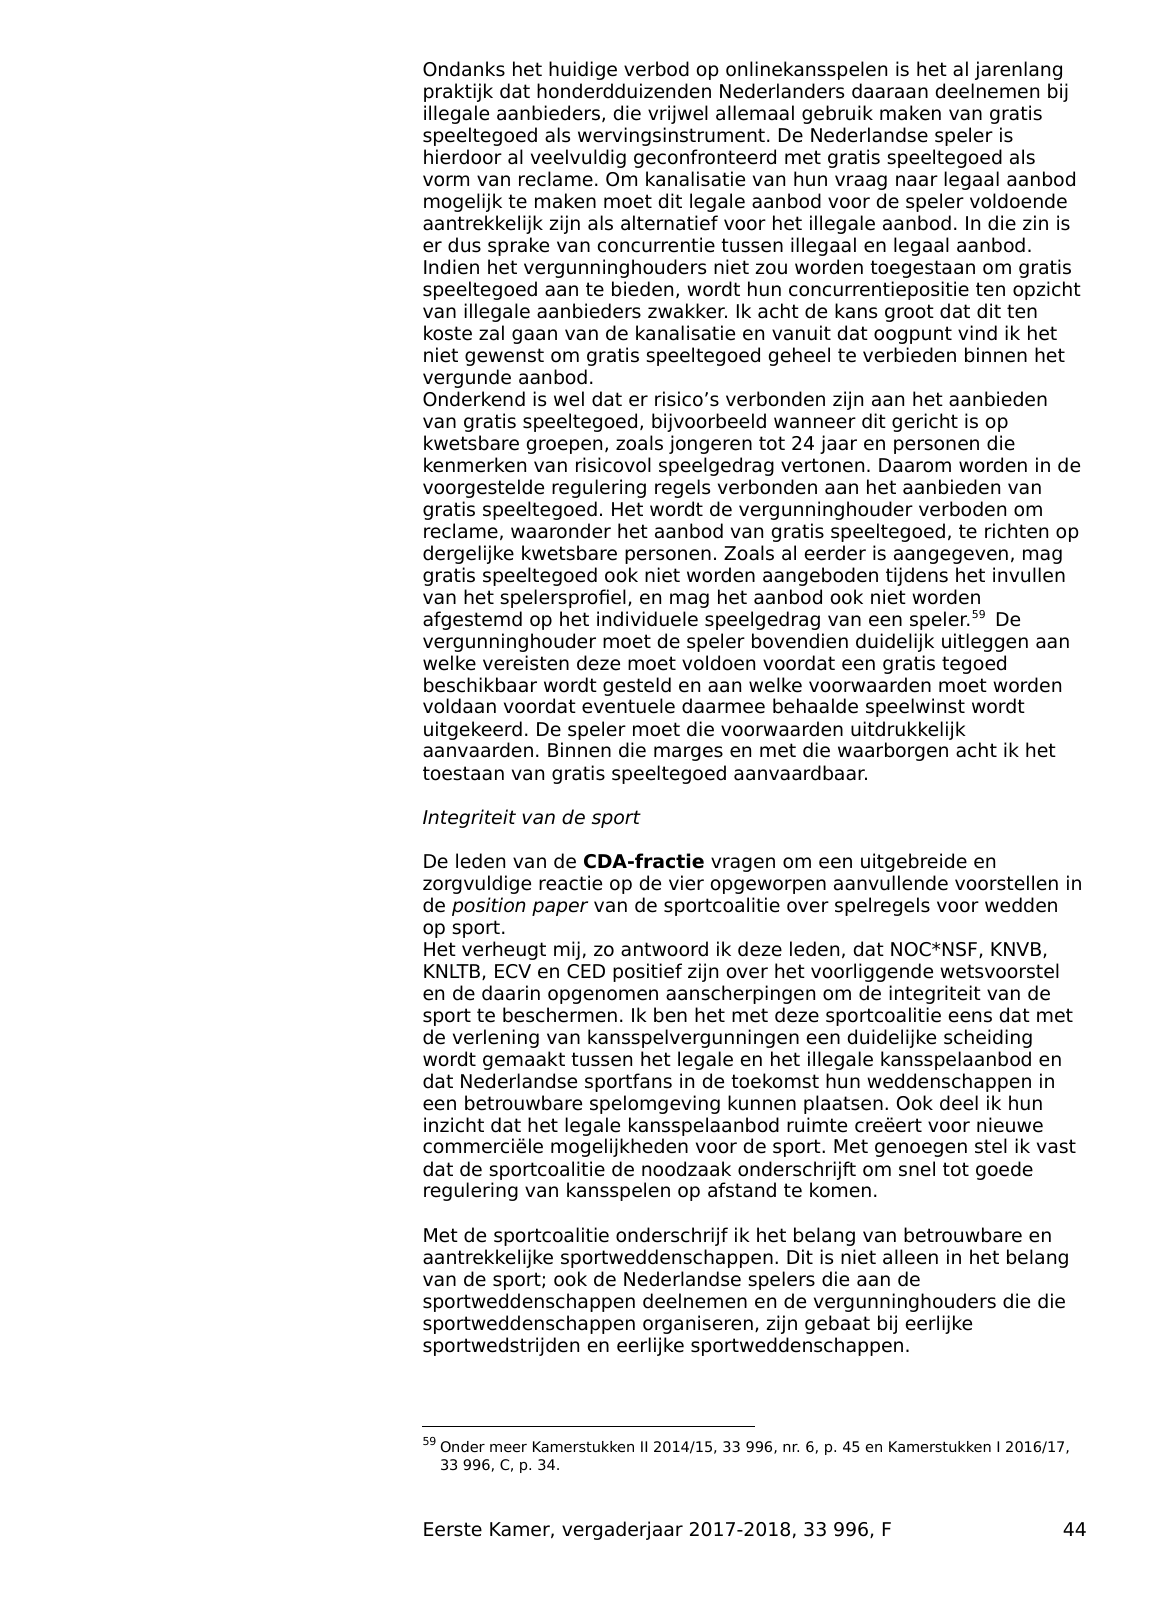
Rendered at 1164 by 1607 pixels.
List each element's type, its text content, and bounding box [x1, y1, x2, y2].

text Met de sportcoalitie onderschrijf ik het belang van betrouwbare en aantrekkelijke sportweddenschappen. Dit is niet alleen in het belang van de sport; ook de Nederlandse spelers die aan de sportweddenschappen deelnemen en de vergunninghouders die die sportweddenschappen organiseren, zijn gebaat bij eerlijke sportwedstrijden en eerlijke sportweddenschappen. [422, 1224, 1087, 1356]
text Indien het vergunninghouders niet zou worden toegestaan om gratis speeltegoed aan te bieden, wordt hun concurrentiepositie ten opzicht van illegale aanbieders zwakker. Ik acht de kans groot dat dit ten koste zal gaan van de kanalisatie en vanuit dat oogpunt vind ik het niet gewenst om gratis speeltegoed geheel te verbieden binnen het vergunde aanbod. [422, 257, 1087, 389]
text Onder meer Kamerstukken II 2014/15, 33 996, nr. 6, p. 45 en Kamerstukken I 2016/17, 33 996, C, p. 34. [422, 1435, 1087, 1474]
text Het verheugt mij, zo antwoord ik deze leden, dat NOC*NSF, KNVB, KNLTB, ECV en CED positief zijn over het voorliggende wetsvoorstel en de daarin opgenomen aanscherpingen om de integriteit van de sport te beschermen. Ik ben het met deze sportcoalitie eens dat met de verlening van kansspelvergunningen een duidelijke scheiding wordt gemaakt tussen het legale en het illegale kansspelaanbod en dat Nederlandse sportfans in de toekomst hun weddenschappen in een betrouwbare spelomgeving kunnen plaatsen. Ook deel ik hun inzicht dat het legale kansspelaanbod ruimte creëert voor nieuwe commerciële mogelijkheden voor de sport. Met genoegen stel ik vast dat de sportcoalitie de noodzaak onderschrijft om snel tot goede regulering van kansspelen op afstand te komen. [422, 939, 1087, 1202]
text Ondanks het huidige verbod op onlinekansspelen is het al jarenlang praktijk dat honderdduizenden Nederlanders daaraan deelnemen bij illegale aanbieders, die vrijwel allemaal gebruik maken van gratis speeltegoed als wervingsinstrument. De Nederlandse speler is hierdoor al veelvuldig geconfronteerd met gratis speeltegoed als vorm van reclame. Om kanalisatie van hun vraag naar legaal aanbod mogelijk te maken moet dit legale aanbod voor de speler voldoende aantrekkelijk zijn als alternatief voor het illegale aanbod. In die zin is er dus sprake van concurrentie tussen illegaal en legaal aanbod. [422, 59, 1087, 257]
text Onderkend is wel dat er risico’s verbonden zijn aan het aanbieden van gratis speeltegoed, bijvoorbeeld wanneer dit gericht is op kwetsbare groepen, zoals jongeren tot 24 jaar en personen die kenmerken van risicovol speelgedrag vertonen. Daarom worden in de voorgestelde regulering regels verbonden aan het aanbieden van gratis speeltegoed. Het wordt de vergunninghouder verboden om reclame, waaronder het aanbod van gratis speeltegoed, te richten op dergelijke kwetsbare personen. Zoals al eerder is aangegeven, mag gratis speeltegoed ook niet worden aangeboden tijdens het invullen van het spelersprofiel, en mag het aanbod ook niet worden afgestemd op het individuele speelgedrag van een speler. De vergunninghouder moet de speler bovendien duidelijk uitleggen aan welke vereisten deze moet voldoen voordat een gratis tegoed beschikbaar wordt gesteld en aan welke voorwaarden moet worden voldaan voordat eventuele daarmee behaalde speelwinst wordt uitgekeerd. De speler moet die voorwaarden uitdrukkelijk aanvaarden. Binnen die marges en met die waarborgen acht ik het toestaan van gratis speeltegoed aanvaardbaar. [422, 389, 1087, 784]
text De leden van de CDA-fractie vragen om een uitgebreide en zorgvuldige reactie op de vier opgeworpen aanvullende voorstellen in de position paper van de sportcoalitie over spelregels voor wedden op sport. [422, 851, 1087, 939]
subtitle Integriteit van de sport [422, 807, 1087, 828]
